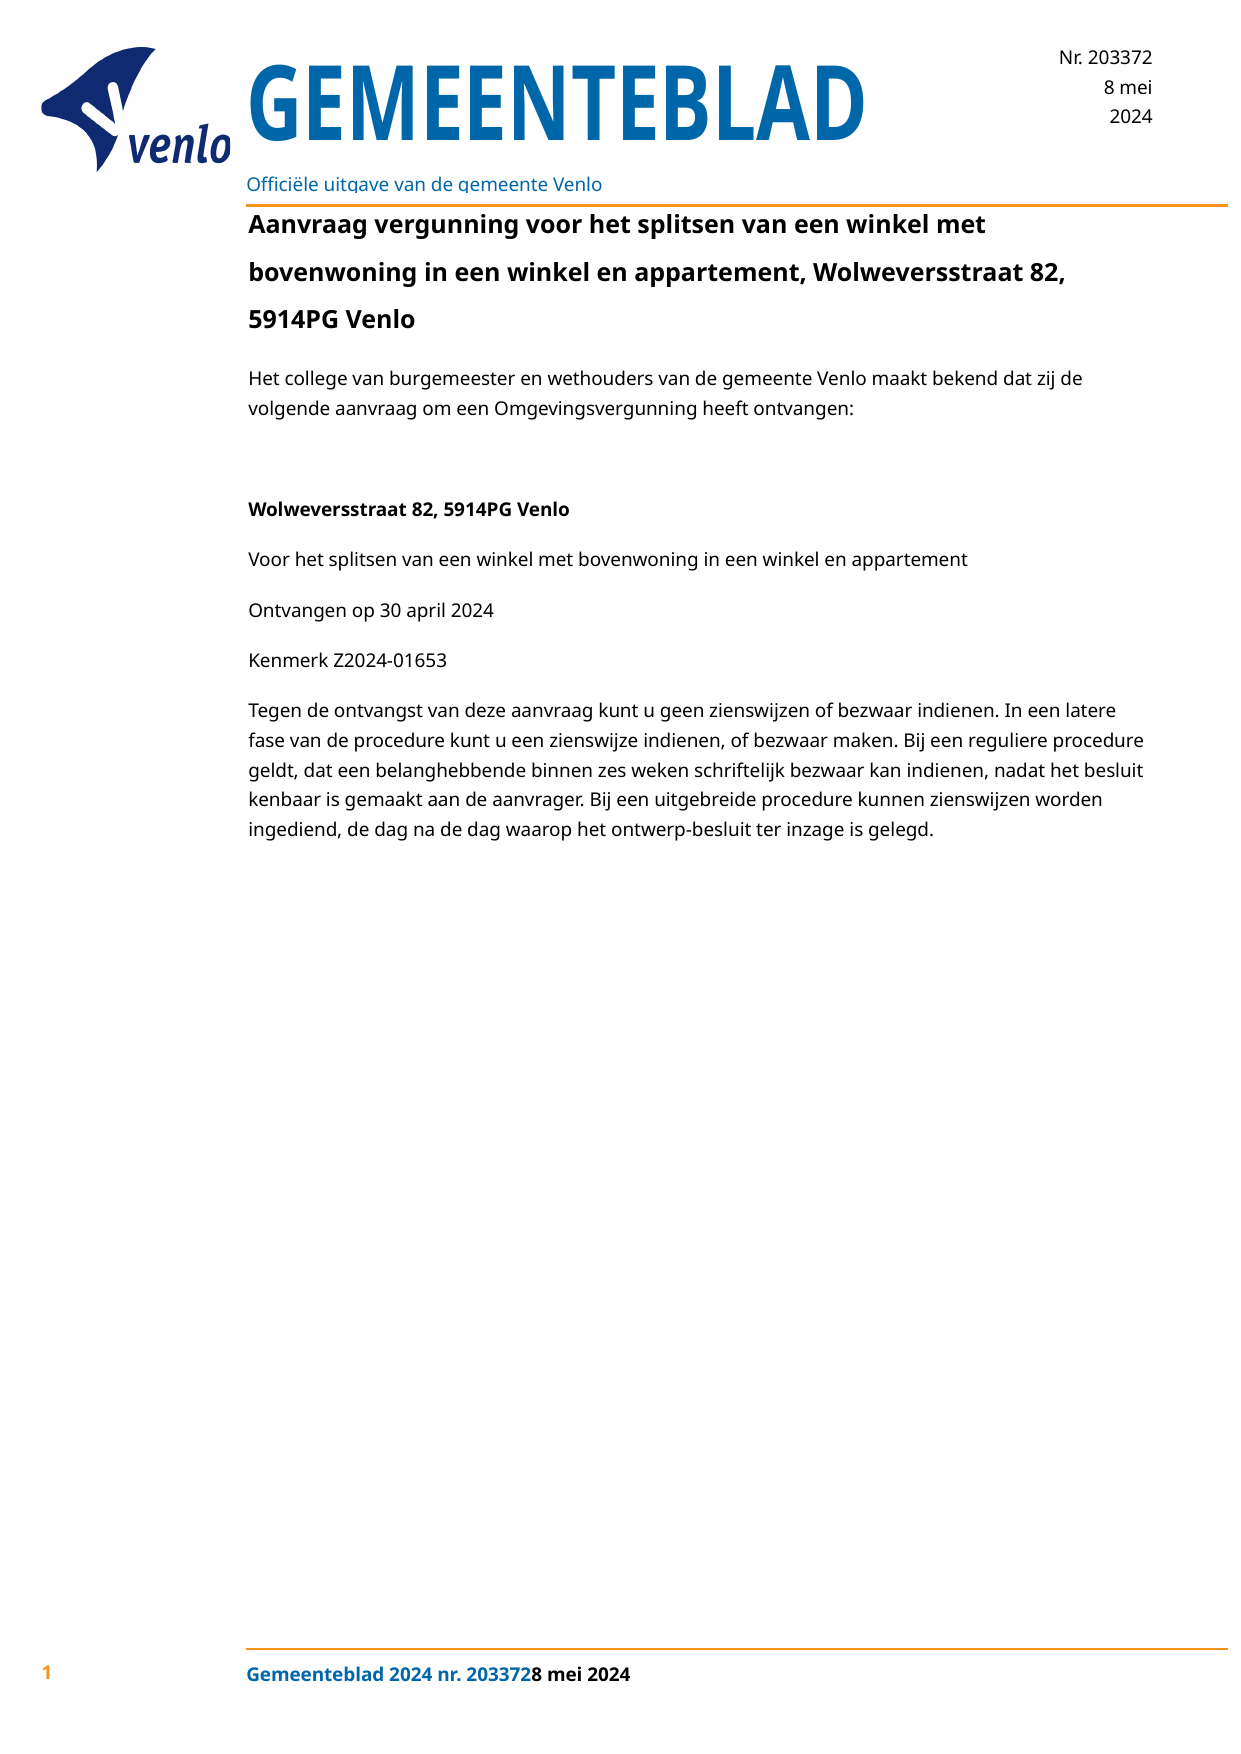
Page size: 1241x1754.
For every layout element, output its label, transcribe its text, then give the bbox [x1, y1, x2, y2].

picture [41, 47, 231, 172]
text Wolweversstraat 82, 5914PG Venlo [248, 496, 1152, 522]
text Het college van burgemeester en wethouders van de gemeente Venlo maakt bekend dat zij de volgende aanvraag om een Omgevingsvergunning heeft ontvangen: [248, 366, 1152, 421]
text Kenmerk Z2024-01653 [248, 647, 1152, 673]
text Ontvangen op 30 april 2024 [248, 597, 1152, 622]
text Aanvraag vergunning voor het splitsen van een winkel met bovenwoning in een winkel en appartement, Wolweversstraat 82, 5914PG Venlo [248, 207, 1152, 336]
text Tegen de ontvangst van deze aanvraag kunt u geen zienswijzen of bezwaar indienen. In een latere fase van de procedure kunt u een zienswijze indienen, of bezwaar maken. Bij een reguliere procedure geldt, dat een belanghebbende binnen zes weken schriftelijk bezwaar kan indienen, nadat het besluit kenbaar is gemaakt aan de aanvrager. Bij een uitgebreide procedure kunnen zienswijzen worden ingediend, de dag na de dag waarop het ontwerp-besluit ter inzage is gelegd. [248, 698, 1152, 842]
text Voor het splitsen van een winkel met bovenwoning in een winkel en appartement [248, 546, 1152, 572]
